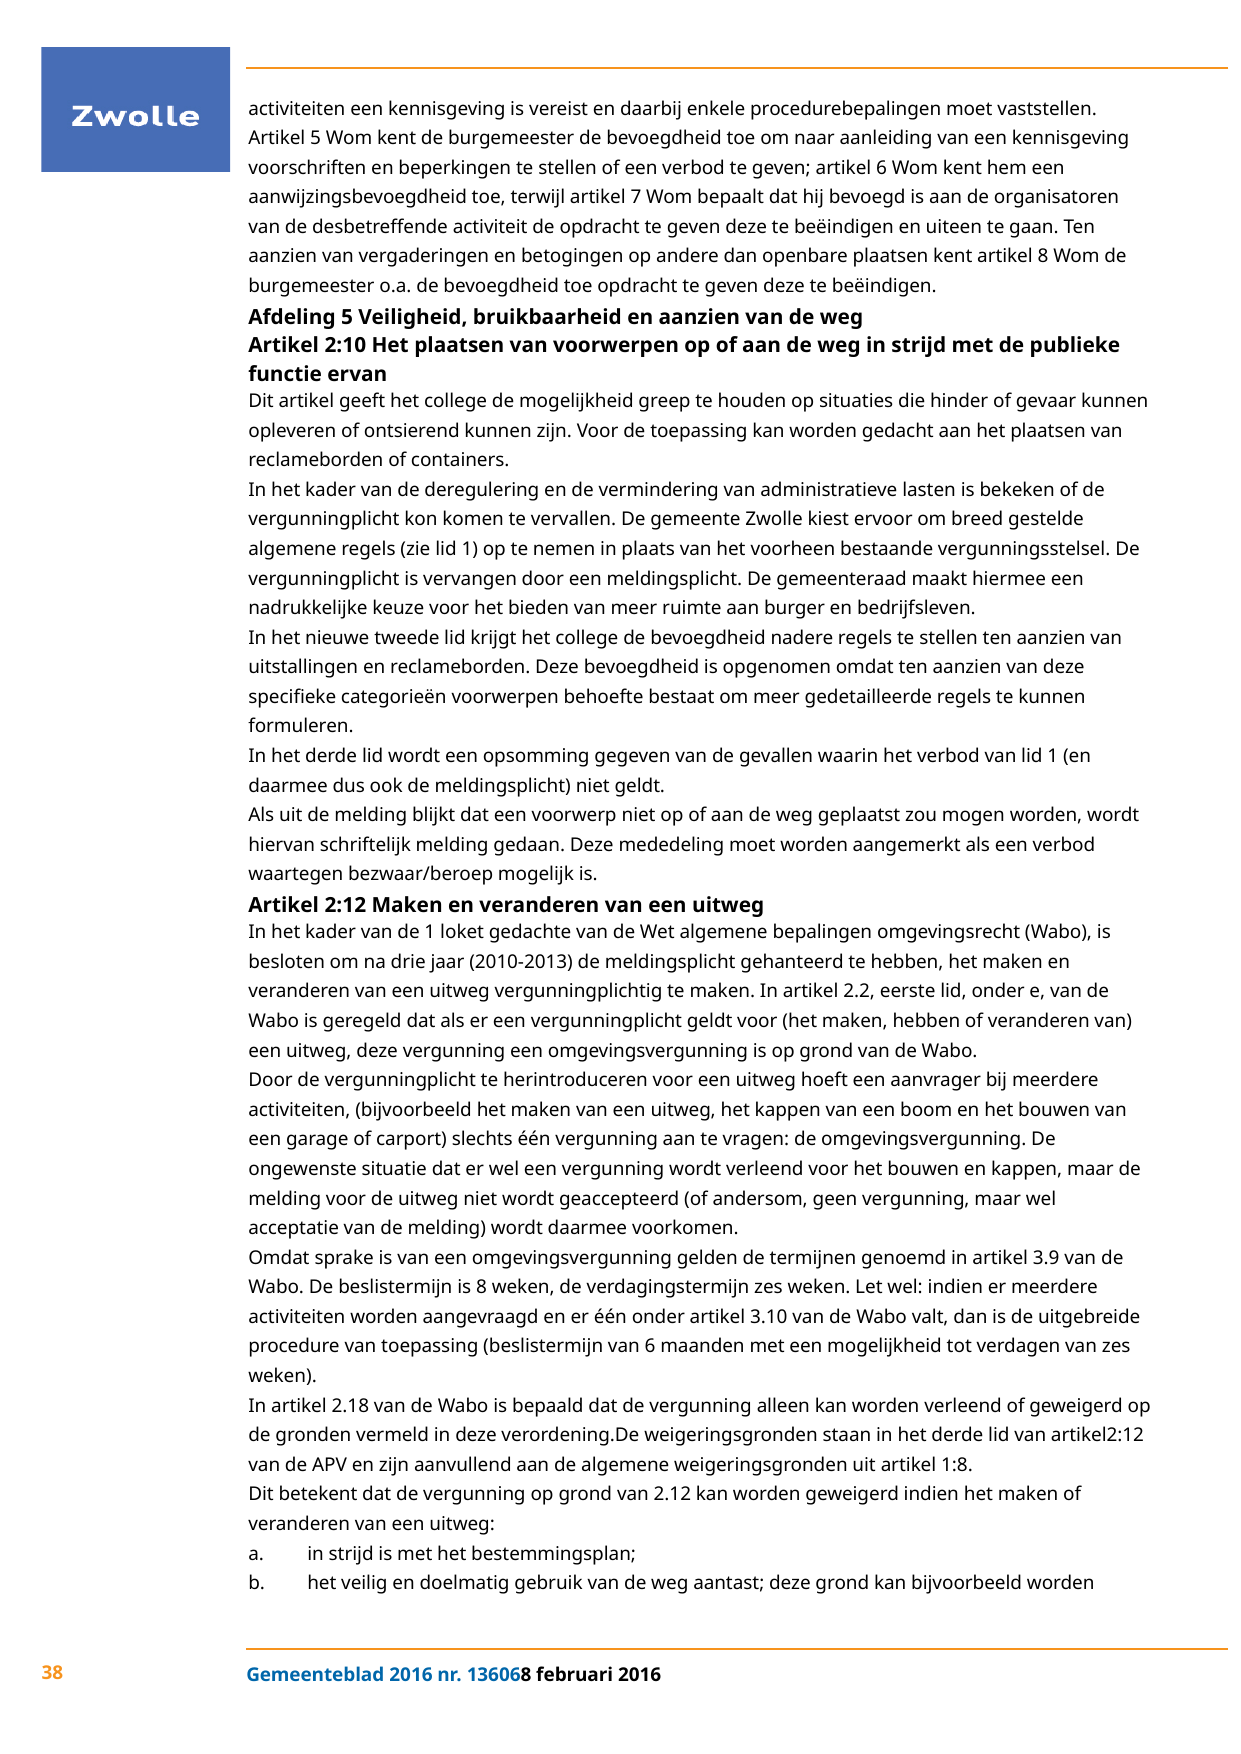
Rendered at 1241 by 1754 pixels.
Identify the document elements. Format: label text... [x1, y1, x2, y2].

text Als uit de melding blijkt dat een voorwerp niet op of aan de weg geplaatst zou mogen worden, wordt hiervan schriftelijk melding gedaan. Deze mededeling moet worden aangemerkt als een verbod waartegen bezwaar/beroep mogelijk is. [248, 801, 1152, 886]
text In het kader van de 1 loket gedachte van de Wet algemene bepalingen omgevingsrecht (Wabo), is besloten om na drie jaar (2010-2013) de meldingsplicht gehanteerd te hebben, het maken en veranderen van een uitweg vergunningplichtig te maken. In artikel 2.2, eerste lid, onder e, van de Wabo is geregeld dat als er een vergunningplicht geldt voor (het maken, hebben of veranderen van) een uitweg, deze vergunning een omgevingsvergunning is op grond van de Wabo. [248, 918, 1152, 1063]
text Dit artikel geeft het college de mogelijkheid greep te houden op situaties die hinder of gevaar kunnen opleveren of ontsierend kunnen zijn. Voor de toepassing kan worden gedacht aan het plaatsen van reclameborden of containers. [248, 387, 1152, 472]
list in strijd is met het bestemmingsplan; [248, 1540, 1152, 1566]
text Artikel 2:10 Het plaatsen van voorwerpen op of aan de weg in strijd met de publieke functie ervan [248, 330, 1152, 387]
text Omdat sprake is van een omgevingsvergunning gelden de termijnen genoemd in artikel 3.9 van de Wabo. De beslistermijn is 8 weken, de verdagingstermijn zes weken. Let wel: indien er meerdere activiteiten worden aangevraagd en er één onder artikel 3.10 van de Wabo valt, dan is de uitgebreide procedure van toepassing (beslistermijn van 6 maanden met een mogelijkheid tot verdagen van zes weken). [248, 1244, 1152, 1388]
text In het derde lid wordt een opsomming gegeven van de gevallen waarin het verbod van lid 1 (en daarmee dus ook de meldingsplicht) niet geldt. [248, 742, 1152, 797]
text In het kader van de deregulering en de vermindering van administratieve lasten is bekeken of de vergunningplicht kon komen te vervallen. De gemeente Zwolle kiest ervoor om breed gestelde algemene regels (zie lid 1) op te nemen in plaats van het voorheen bestaande vergunningsstelsel. De vergunningplicht is vervangen door een meldingsplicht. De gemeenteraad maakt hiermee een nadrukkelijke keuze voor het bieden van meer ruimte aan burger en bedrijfsleven. [248, 476, 1152, 620]
text In artikel 2.18 van de Wabo is bepaald dat de vergunning alleen kan worden verleend of geweigerd op de gronden vermeld in deze verordening.De weigeringsgronden staan in het derde lid van artikel2:12 van de APV en zijn aanvullend aan de algemene weigeringsgronden uit artikel 1:8. [248, 1392, 1152, 1477]
text activiteiten een kennisgeving is vereist en daarbij enkele procedurebepalingen moet vaststellen. Artikel 5 Wom kent de burgemeester de bevoegdheid toe om naar aanleiding van een kennisgeving voorschriften en beperkingen te stellen of een verbod te geven; artikel 6 Wom kent hem een aanwijzingsbevoegdheid toe, terwijl artikel 7 Wom bepaalt dat hij bevoegd is aan de organisatoren van de desbetreffende activiteit de opdracht te geven deze te beëindigen en uiteen te gaan. Ten aanzien van vergaderingen en betogingen op andere dan openbare plaatsen kent artikel 8 Wom de burgemeester o.a. de bevoegdheid toe opdracht te geven deze te beëindigen. [248, 95, 1152, 298]
text In het nieuwe tweede lid krijgt het college de bevoegdheid nadere regels te stellen ten aanzien van uitstallingen en reclameborden. Deze bevoegdheid is opgenomen omdat ten aanzien van deze specifieke categorieën voorwerpen behoefte bestaat om meer gedetailleerde regels te kunnen formuleren. [248, 624, 1152, 738]
text Door de vergunningplicht te herintroduceren voor een uitweg hoeft een aanvrager bij meerdere activiteiten, (bijvoorbeeld het maken van een uitweg, het kappen van een boom en het bouwen van een garage of carport) slechts één vergunning aan te vragen: de omgevingsvergunning. De ongewenste situatie dat er wel een vergunning wordt verleend voor het bouwen en kappen, maar de melding voor de uitweg niet wordt geaccepteerd (of andersom, geen vergunning, maar wel acceptatie van de melding) wordt daarmee voorkomen. [248, 1066, 1152, 1240]
text Afdeling 5 Veiligheid, bruikbaarheid en aanzien van de weg [248, 302, 1152, 330]
list het veilig en doelmatig gebruik van de weg aantast; deze grond kan bijvoorbeeld worden [248, 1569, 1152, 1595]
text Dit betekent dat de vergunning op grond van 2.12 kan worden geweigerd indien het maken of veranderen van een uitweg: [248, 1481, 1152, 1536]
picture [41, 47, 231, 172]
text Artikel 2:12 Maken en veranderen van een uitweg [248, 890, 1152, 918]
